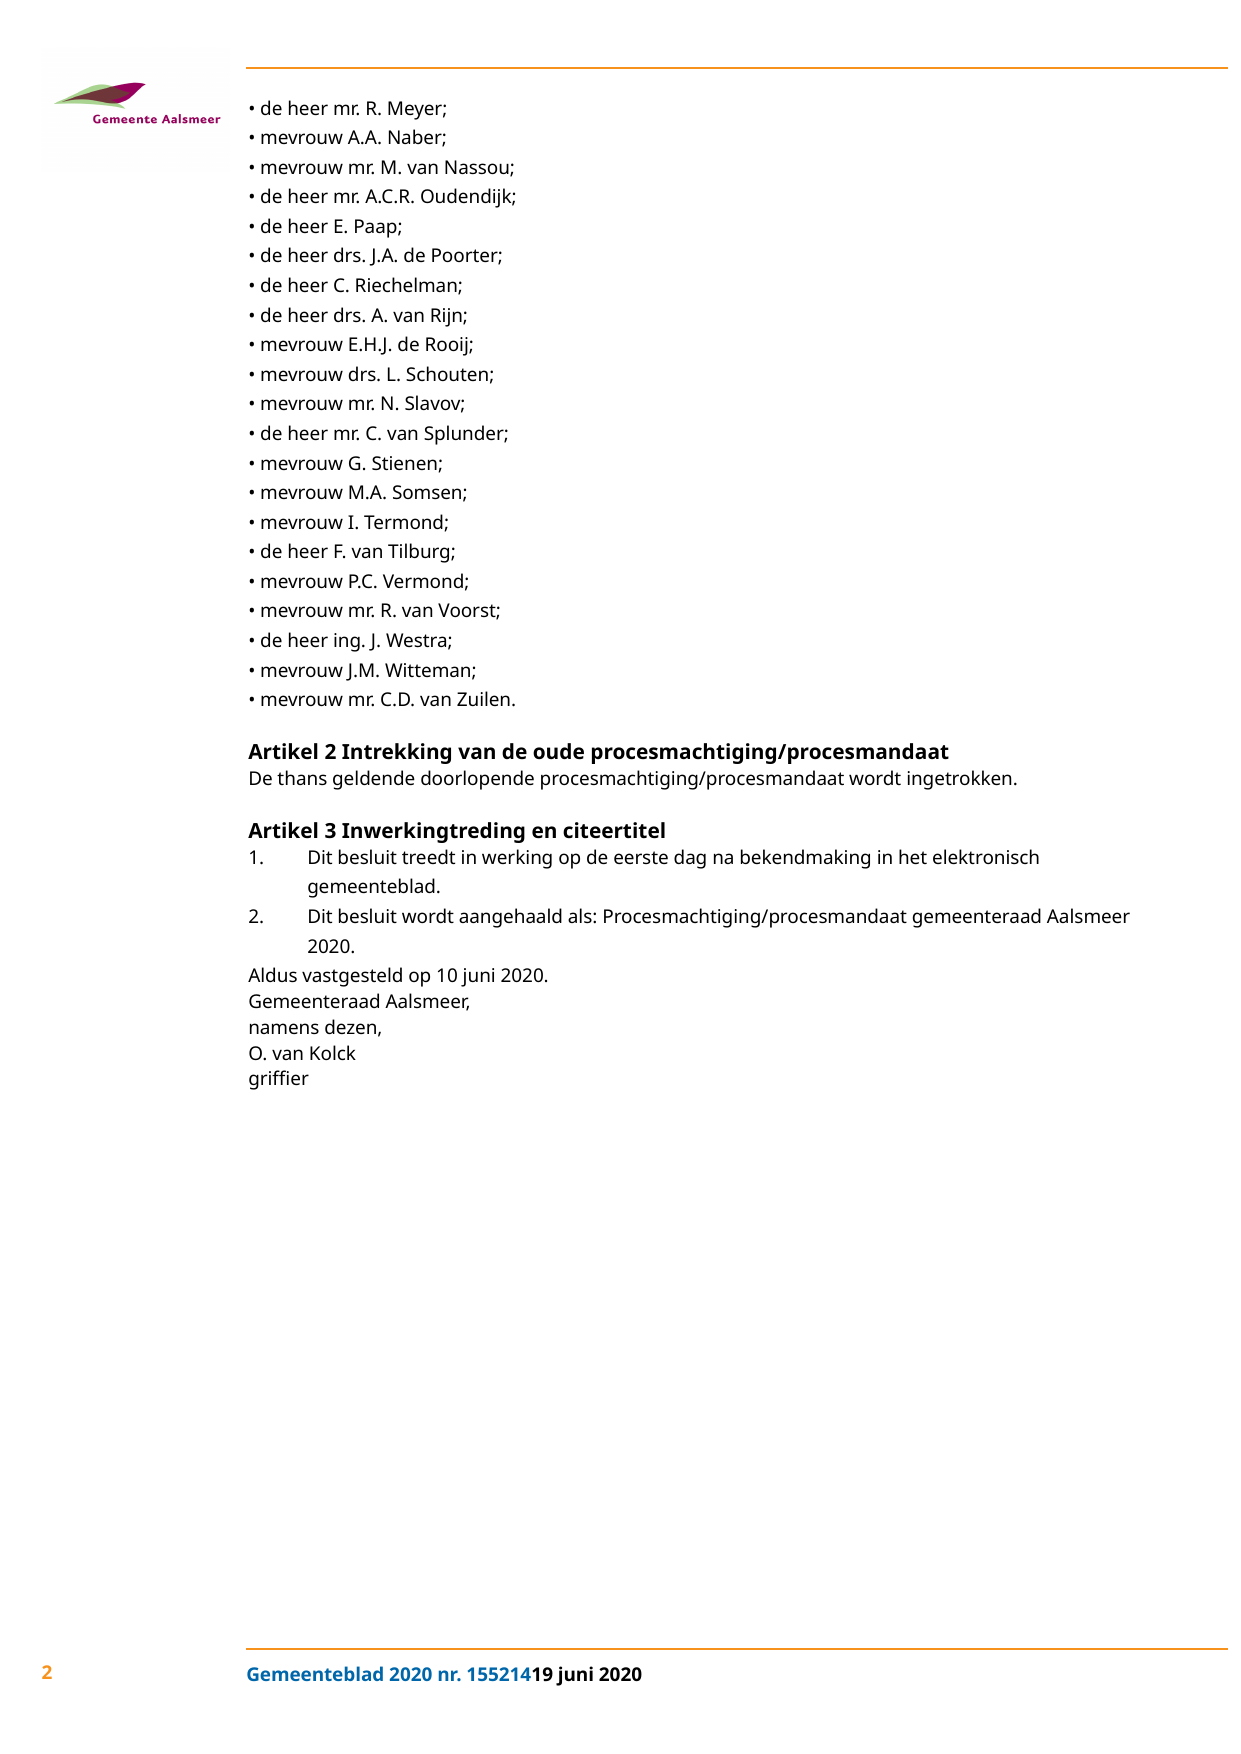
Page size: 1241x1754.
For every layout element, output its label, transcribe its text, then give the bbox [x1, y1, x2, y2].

text • mevrouw P.C. Vermond; [248, 568, 1152, 594]
text O. van Kolck [248, 1040, 1152, 1065]
list Dit besluit wordt aangehaald als: Procesmachtiging/procesmandaat gemeenteraad Aalsmeer 2020. [248, 903, 1152, 959]
text Artikel 2 Intrekking van de oude procesmachtiging/procesmandaat [248, 737, 1152, 765]
text Artikel 3 Inwerkingtreding en citeertitel [248, 816, 1152, 844]
text • mevrouw mr. N. Slavov; [248, 391, 1152, 416]
text • de heer F. van Tilburg; [248, 538, 1152, 564]
text • mevrouw M.A. Somsen; [248, 479, 1152, 505]
text • de heer mr. R. Meyer; [248, 95, 1152, 121]
text • mevrouw A.A. Naber; [248, 124, 1152, 150]
text • de heer drs. A. van Rijn; [248, 302, 1152, 328]
text • de heer drs. J.A. de Poorter; [248, 243, 1152, 268]
text namens dezen, [248, 1014, 1152, 1040]
text • mevrouw drs. L. Schouten; [248, 361, 1152, 387]
text De thans geldende doorlopende procesmachtiging/procesmandaat wordt ingetrokken. [248, 765, 1152, 791]
text • de heer ing. J. Westra; [248, 627, 1152, 653]
text • mevrouw G. Stienen; [248, 450, 1152, 476]
picture [41, 47, 231, 172]
text • mevrouw J.M. Witteman; [248, 657, 1152, 683]
text • mevrouw mr. R. van Voorst; [248, 598, 1152, 623]
text • de heer mr. C. van Splunder; [248, 420, 1152, 446]
text • de heer E. Paap; [248, 213, 1152, 239]
text • mevrouw mr. C.D. van Zuilen. [248, 686, 1152, 712]
text • mevrouw mr. M. van Nassou; [248, 154, 1152, 180]
text • mevrouw E.H.J. de Rooij; [248, 331, 1152, 357]
text Gemeenteraad Aalsmeer, [248, 988, 1152, 1014]
text • mevrouw I. Termond; [248, 509, 1152, 535]
text griffier [248, 1065, 1152, 1091]
text • de heer C. Riechelman; [248, 272, 1152, 298]
text • de heer mr. A.C.R. Oudendijk; [248, 183, 1152, 209]
text Aldus vastgesteld op 10 juni 2020. [248, 962, 1152, 988]
list Dit besluit treedt in werking op de eerste dag na bekendmaking in het elektronisch gemeenteblad. [248, 844, 1152, 899]
